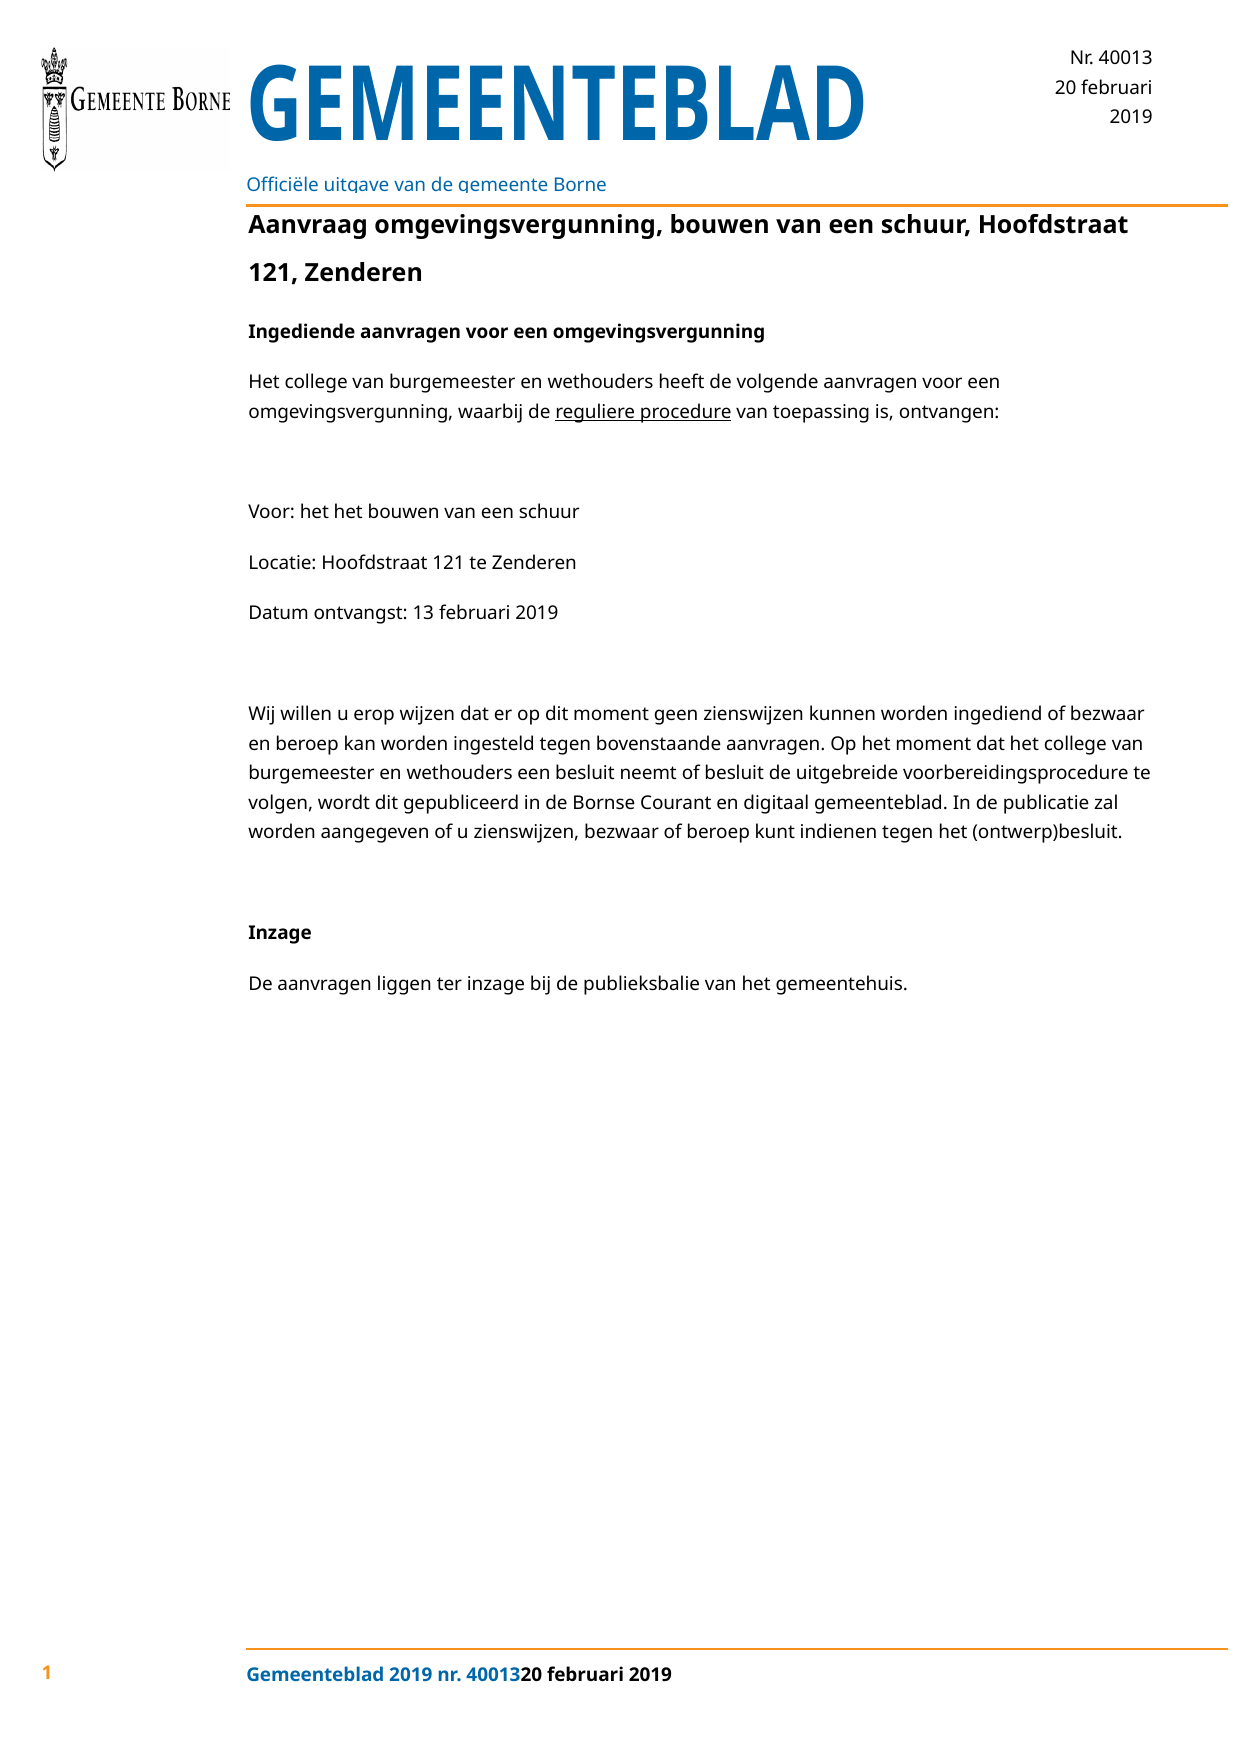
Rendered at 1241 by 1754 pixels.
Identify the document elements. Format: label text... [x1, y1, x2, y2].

text Ingediende aanvragen voor een omgevingsvergunning [248, 318, 1152, 344]
text Wij willen u erop wijzen dat er op dit moment geen zienswijzen kunnen worden ingediend of bezwaar en beroep kan worden ingesteld tegen bovenstaande aanvragen. Op het moment dat het college van burgemeester en wethouders een besluit neemt of besluit de uitgebreide voorbereidingsprocedure te volgen, wordt dit gepubliceerd in de Bornse Courant en digitaal gemeenteblad. In de publicatie zal worden aangegeven of u zienswijzen, bezwaar of beroep kunt indienen tegen het (ontwerp)besluit. [248, 700, 1152, 844]
text De aanvragen liggen ter inzage bij de publieksbalie van het gemeentehuis. [248, 970, 1152, 996]
picture [41, 47, 231, 172]
text Voor: het het bouwen van een schuur [248, 499, 1152, 524]
text Het college van burgemeester en wethouders heeft de volgende aanvragen voor een omgevingsvergunning, waarbij de reguliere procedure van toepassing is, ontvangen: [248, 368, 1152, 424]
text Locatie: Hoofdstraat 121 te Zenderen [248, 549, 1152, 575]
text Inzage [248, 919, 1152, 945]
text Aanvraag omgevingsvergunning, bouwen van een schuur, Hoofdstraat 121, Zenderen [248, 207, 1152, 288]
text Datum ontvangst: 13 februari 2019 [248, 599, 1152, 625]
